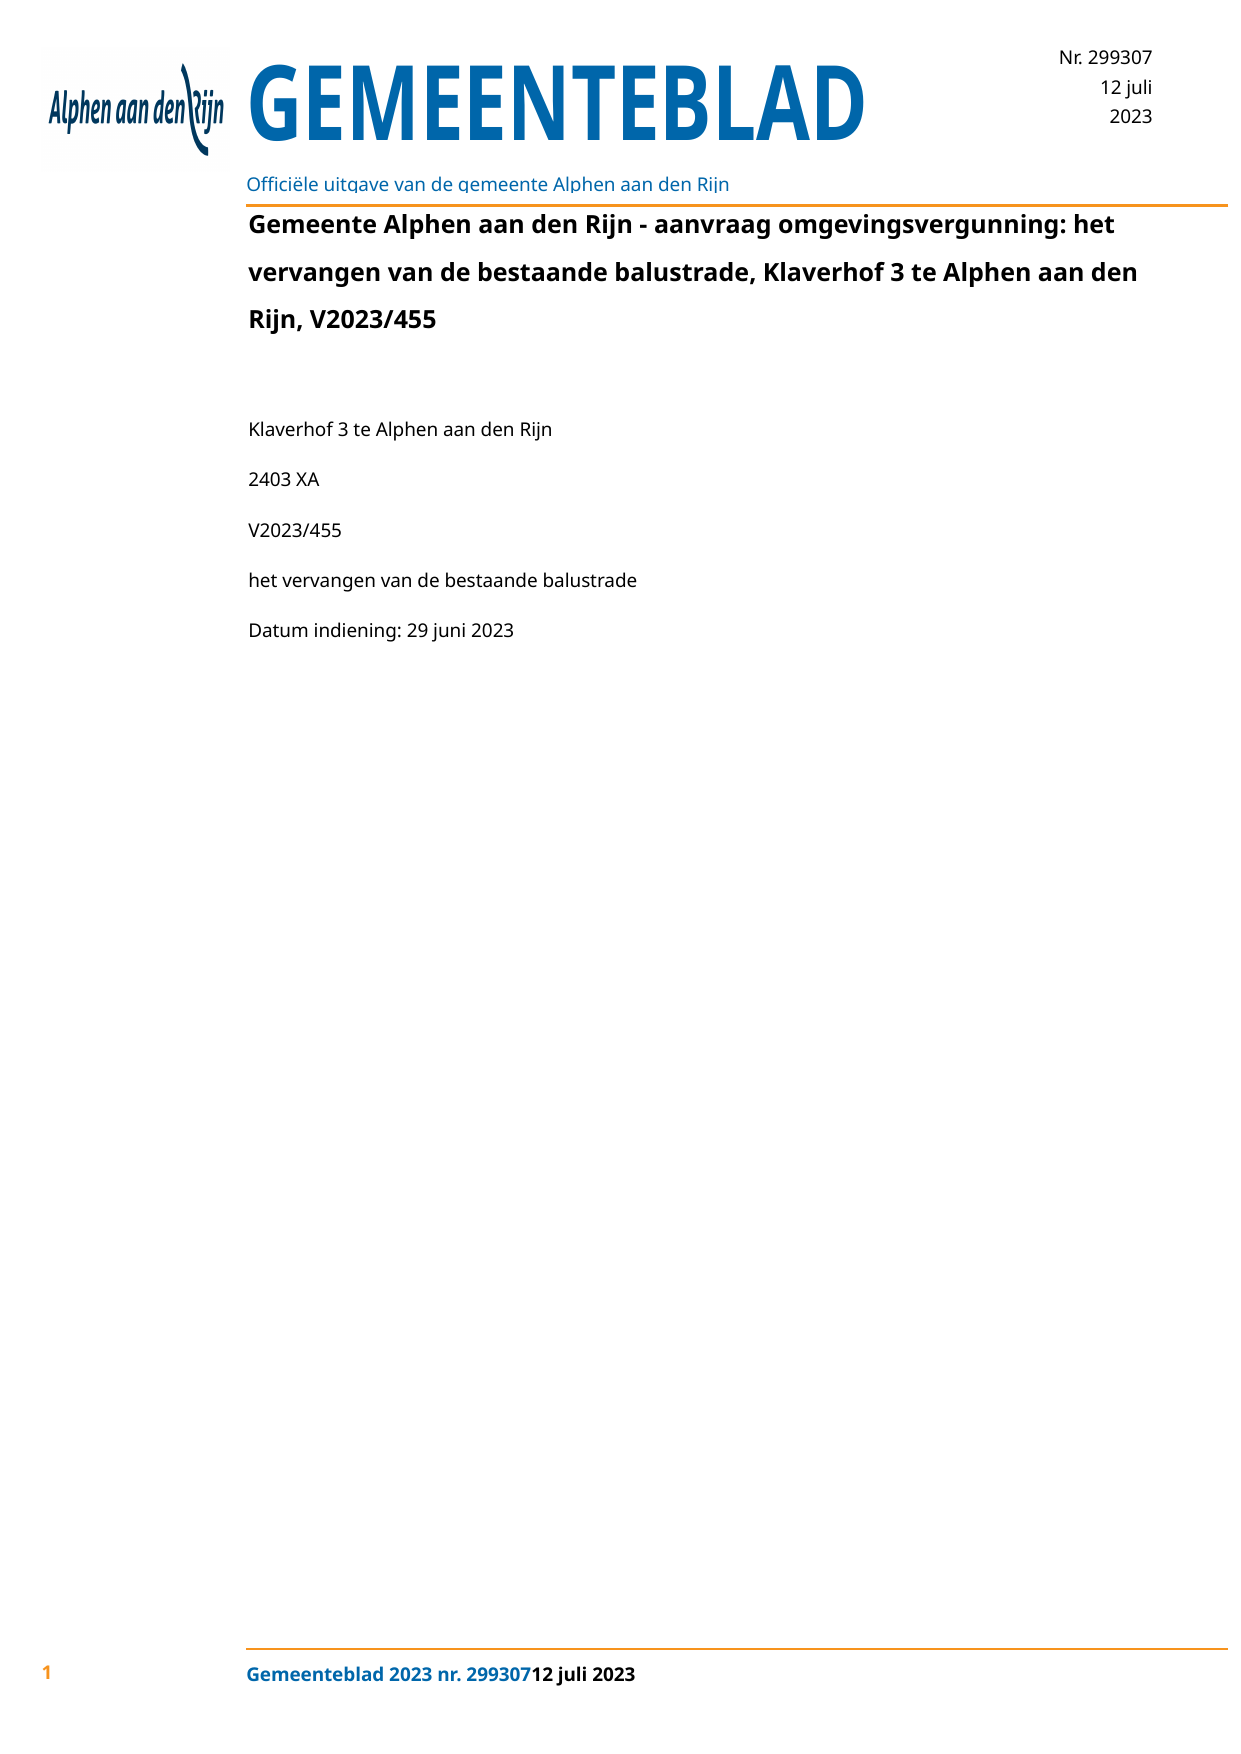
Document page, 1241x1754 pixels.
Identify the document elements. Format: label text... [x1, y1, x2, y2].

text het vervangen van de bestaande balustrade [248, 567, 1152, 593]
text Klaverhof 3 te Alphen aan den Rijn [248, 416, 1152, 442]
text 2403 XA [248, 466, 1152, 492]
text Gemeente Alphen aan den Rijn - aanvraag omgevingsvergunning: het vervangen van de bestaande balustrade, Klaverhof 3 te Alphen aan den Rijn, V2023/455 [248, 207, 1152, 336]
text V2023/455 [248, 517, 1152, 542]
picture [41, 47, 231, 172]
text Datum indiening: 29 juni 2023 [248, 618, 1152, 643]
